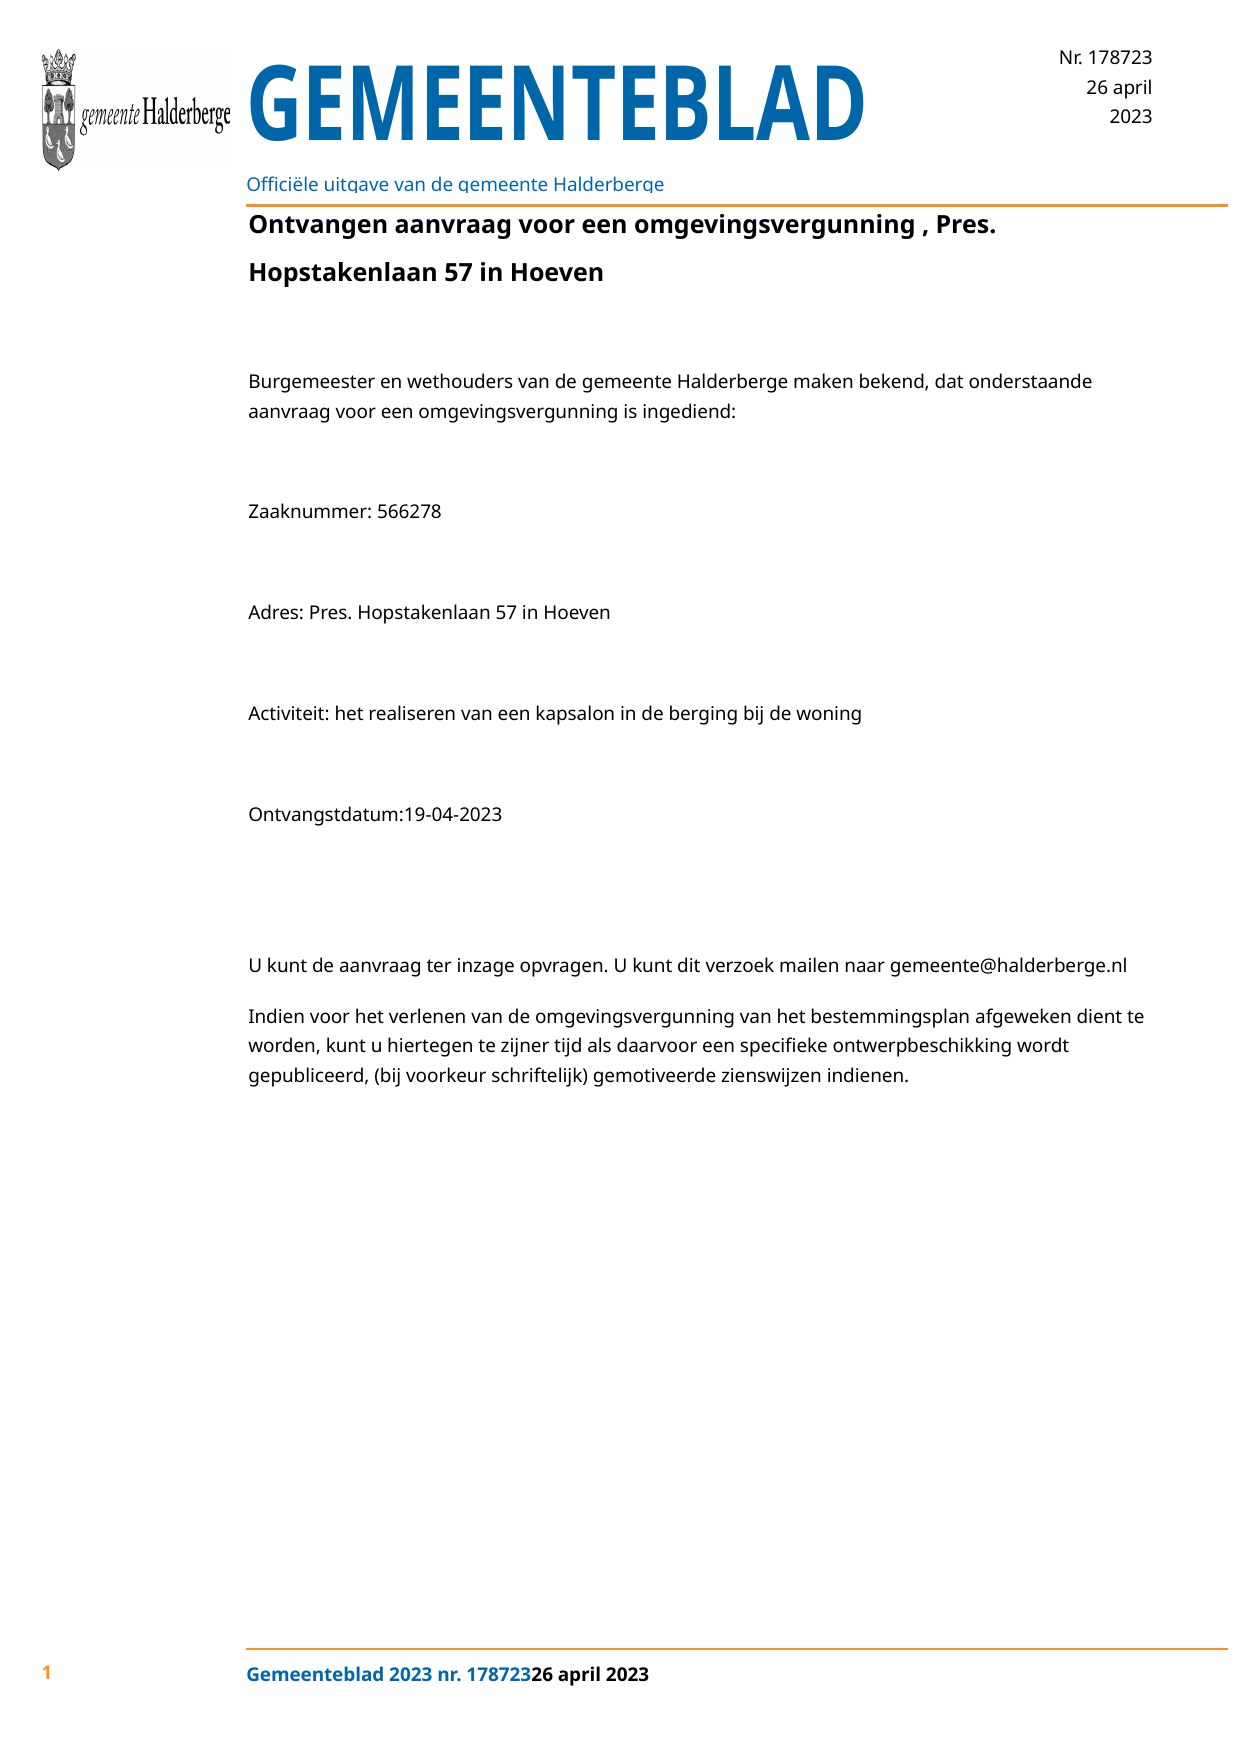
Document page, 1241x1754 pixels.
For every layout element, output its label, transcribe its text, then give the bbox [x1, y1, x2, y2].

text Adres: Pres. Hopstakenlaan 57 in Hoeven [248, 599, 1152, 625]
text Indien voor het verlenen van de omgevingsvergunning van het bestemmingsplan afgeweken dient te worden, kunt u hiertegen te zijner tijd als daarvoor een specifieke ontwerpbeschikking wordt gepubliceerd, (bij voorkeur schriftelijk) gemotiveerde zienswijzen indienen. [248, 1003, 1152, 1088]
text Activiteit: het realiseren van een kapsalon in de berging bij de woning [248, 700, 1152, 726]
text U kunt de aanvraag ter inzage opvragen. U kunt dit verzoek mailen naar gemeente@halderberge.nl [248, 952, 1152, 978]
picture [41, 47, 231, 172]
text Zaaknummer: 566278 [248, 499, 1152, 524]
text Ontvangstdatum:19-04-2023 [248, 801, 1152, 827]
text Ontvangen aanvraag voor een omgevingsvergunning , Pres. Hopstakenlaan 57 in Hoeven [248, 207, 1152, 288]
text Burgemeester en wethouders van de gemeente Halderberge maken bekend, dat onderstaande aanvraag voor een omgevingsvergunning is ingediend: [248, 368, 1152, 424]
